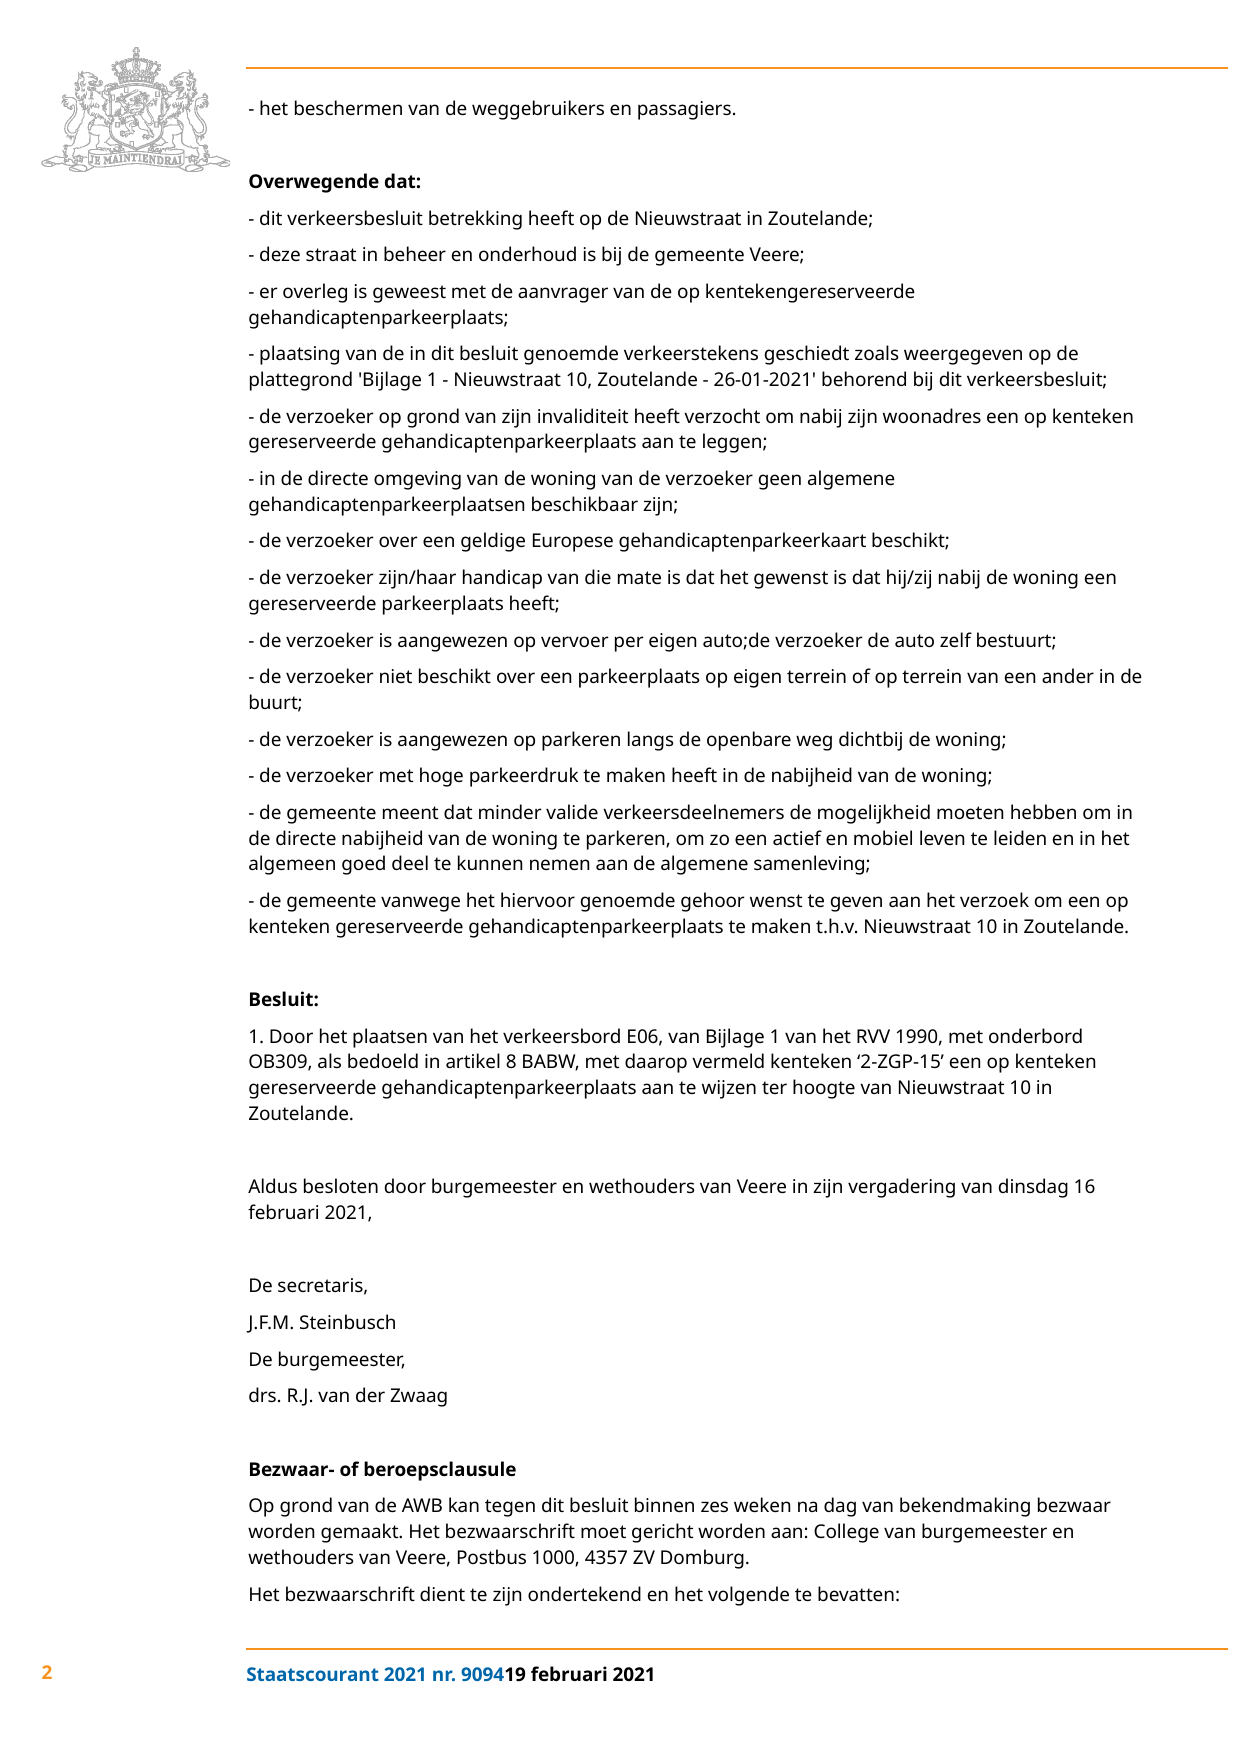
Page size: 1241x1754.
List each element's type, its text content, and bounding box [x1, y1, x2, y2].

text Overwegende dat: [248, 168, 1152, 194]
text De secretaris, [248, 1273, 1152, 1298]
text - de gemeente vanwege het hiervoor genoemde gehoor wenst te geven aan het verzoek om een op kenteken gereserveerde gehandicaptenparkeerplaats te maken t.h.v. Nieuwstraat 10 in Zoutelande. [248, 887, 1152, 939]
text - er overleg is geweest met de aanvrager van de op kentekengereserveerde gehandicaptenparkeerplaats; [248, 278, 1152, 329]
text - de verzoeker niet beschikt over een parkeerplaats op eigen terrein of op terrein van een ander in de buurt; [248, 663, 1152, 715]
text - in de directe omgeving van de woning van de verzoeker geen algemene gehandicaptenparkeerplaatsen beschikbaar zijn; [248, 465, 1152, 517]
text Bezwaar- of beroepsclausule [248, 1456, 1152, 1482]
text Het bezwaarschrift dient te zijn ondertekend en het volgende te bevatten: [248, 1581, 1152, 1606]
text Aldus besloten door burgemeester en wethouders van Veere in zijn vergadering van dinsdag 16 februari 2021, [248, 1173, 1152, 1225]
text - het beschermen van de weggebruikers en passagiers. [248, 95, 1152, 121]
text - dit verkeersbesluit betrekking heeft op de Nieuwstraat in Zoutelande; [248, 205, 1152, 231]
text - de verzoeker zijn/haar handicap van die mate is dat het gewenst is dat hij/zij nabij de woning een gereserveerde parkeerplaats heeft; [248, 564, 1152, 616]
text - de verzoeker over een geldige Europese gehandicaptenparkeerkaart beschikt; [248, 528, 1152, 553]
text De burgemeester, [248, 1346, 1152, 1372]
text J.F.M. Steinbusch [248, 1309, 1152, 1335]
text - de verzoeker op grond van zijn invaliditeit heeft verzocht om nabij zijn woonadres een op kenteken gereserveerde gehandicaptenparkeerplaats aan te leggen; [248, 403, 1152, 454]
text - de verzoeker is aangewezen op vervoer per eigen auto;de verzoeker de auto zelf bestuurt; [248, 627, 1152, 652]
text 1. Door het plaatsen van het verkeersbord E06, van Bijlage 1 van het RVV 1990, met onderbord OB309, als bedoeld in artikel 8 BABW, met daarop vermeld kenteken ‘2-ZGP-15’ een op kenteken gereserveerde gehandicaptenparkeerplaats aan te wijzen ter hoogte van Nieuwstraat 10 in Zoutelande. [248, 1023, 1152, 1126]
text - deze straat in beheer en onderhoud is bij de gemeente Veere; [248, 241, 1152, 267]
text Besluit: [248, 986, 1152, 1012]
text - de verzoeker is aangewezen op parkeren langs de openbare weg dichtbij de woning; [248, 726, 1152, 752]
text - de verzoeker met hoge parkeerdruk te maken heeft in de nabijheid van de woning; [248, 762, 1152, 788]
text - de gemeente meent dat minder valide verkeersdeelnemers de mogelijkheid moeten hebben om in de directe nabijheid van de woning te parkeren, om zo een actief en mobiel leven te leiden en in het algemeen goed deel te kunnen nemen aan de algemene samenleving; [248, 799, 1152, 876]
text drs. R.J. van der Zwaag [248, 1383, 1152, 1408]
text Op grond van de AWB kan tegen dit besluit binnen zes weken na dag van bekendmaking bezwaar worden gemaakt. Het bezwaarschrift moet gericht worden aan: College van burgemeester en wethouders van Veere, Postbus 1000, 4357 ZV Domburg. [248, 1493, 1152, 1570]
picture [41, 47, 231, 172]
text - plaatsing van de in dit besluit genoemde verkeerstekens geschiedt zoals weergegeven op de plattegrond 'Bijlage 1 - Nieuwstraat 10, Zoutelande - 26-01-2021' behorend bij dit verkeersbesluit; [248, 341, 1152, 392]
